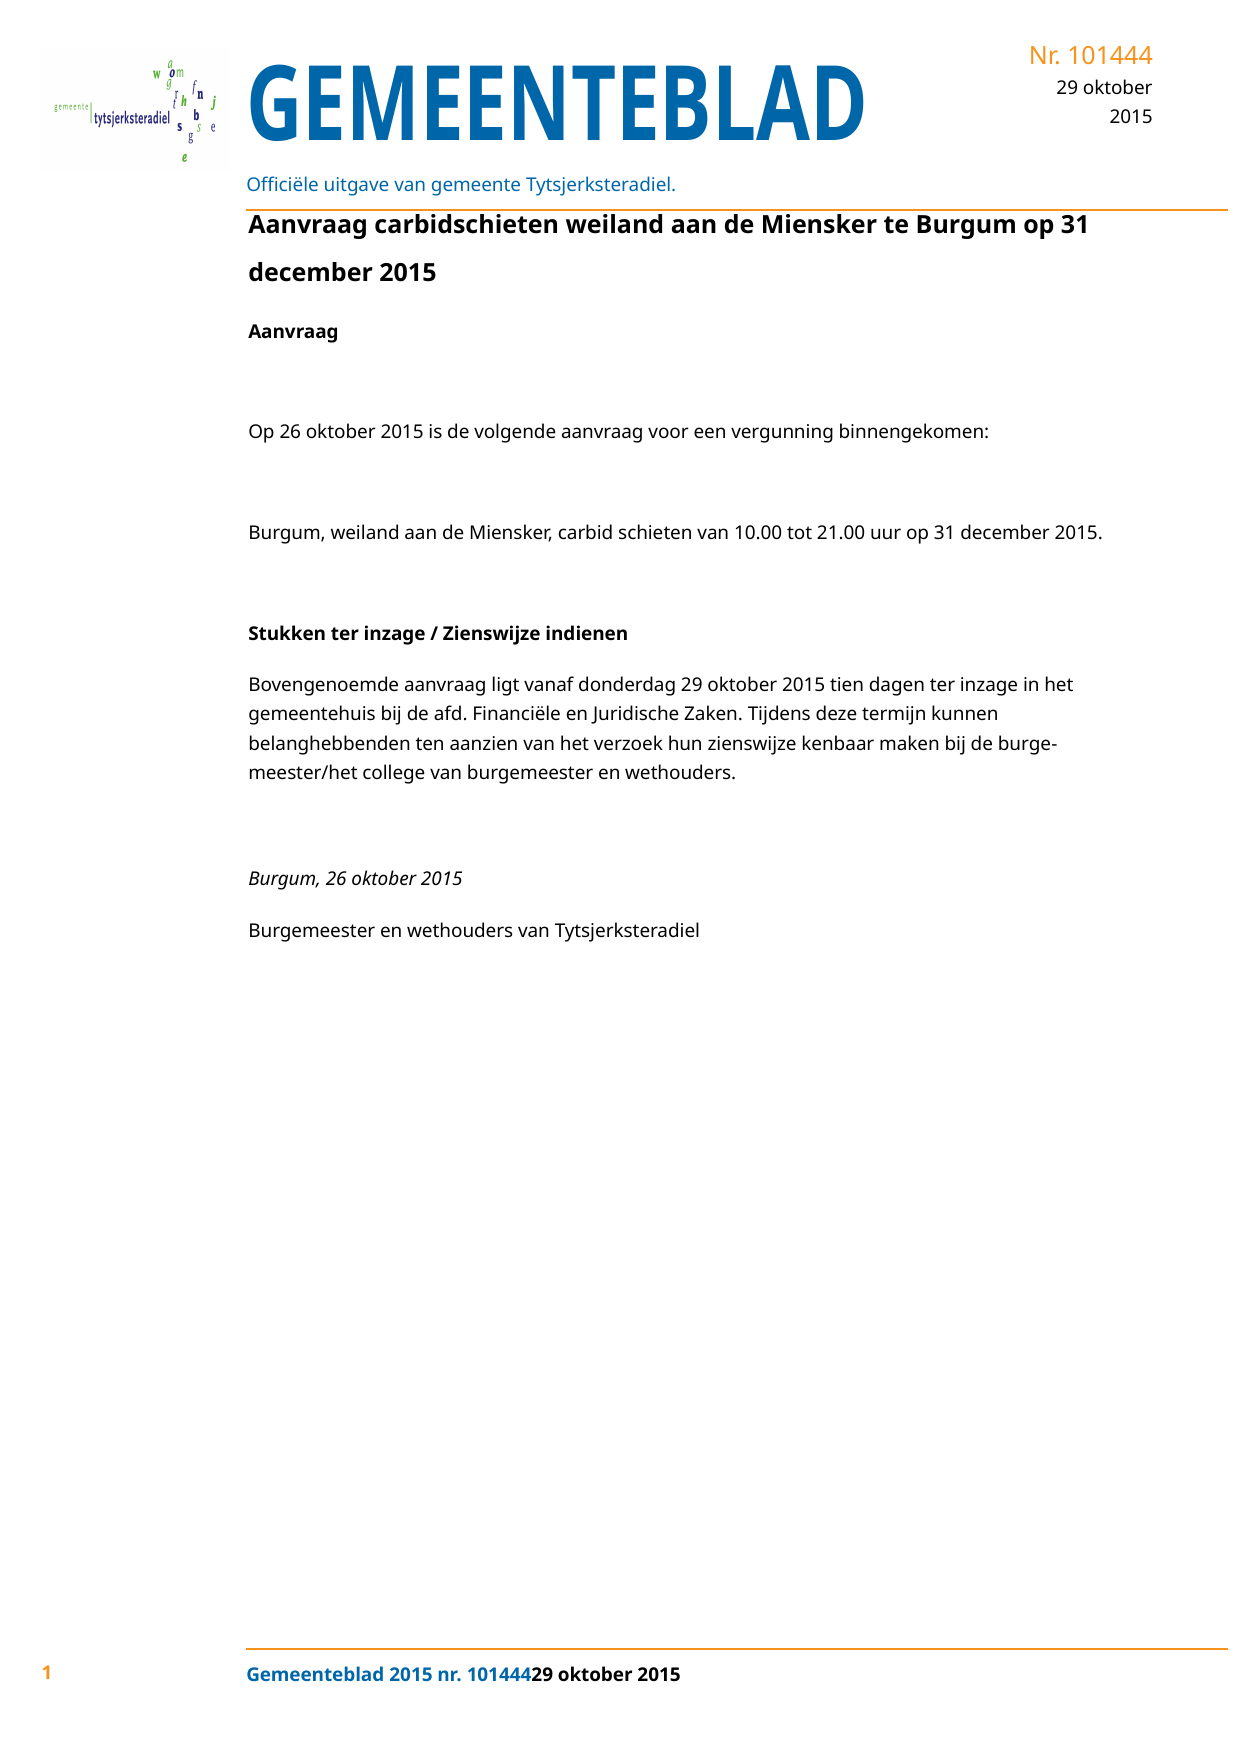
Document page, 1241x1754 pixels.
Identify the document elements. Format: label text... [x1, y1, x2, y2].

text Aanvraag carbidschieten weiland aan de Miensker te Burgum op 31 december 2015 [248, 211, 1152, 288]
text Burgemeester en wethouders van Tytsjerksteradiel [248, 917, 1152, 942]
text Stukken ter inzage / Zienswijze indienen [248, 620, 1152, 646]
text Bovengenoemde aanvraag ligt vanaf donderdag 29 oktober 2015 tien dagen ter inzage in het gemeentehuis bij de afd. Financiële en Juridische Zaken. Tijdens deze termijn kunnen belanghebbenden ten aanzien van het verzoek hun zienswijze kenbaar maken bij de burge­meester/het college van burgemeester en wethouders. [248, 671, 1152, 785]
text Aanvraag [248, 318, 1152, 344]
text Burgum, 26 oktober 2015 [248, 865, 1152, 891]
text Burgum, weiland aan de Miensker, carbid schieten van 10.00 tot 21.00 uur op 31 december 2015. [248, 519, 1152, 545]
picture [41, 47, 231, 172]
text Op 26 oktober 2015 is de volgende aanvraag voor een vergunning binnengekomen: [248, 419, 1152, 444]
